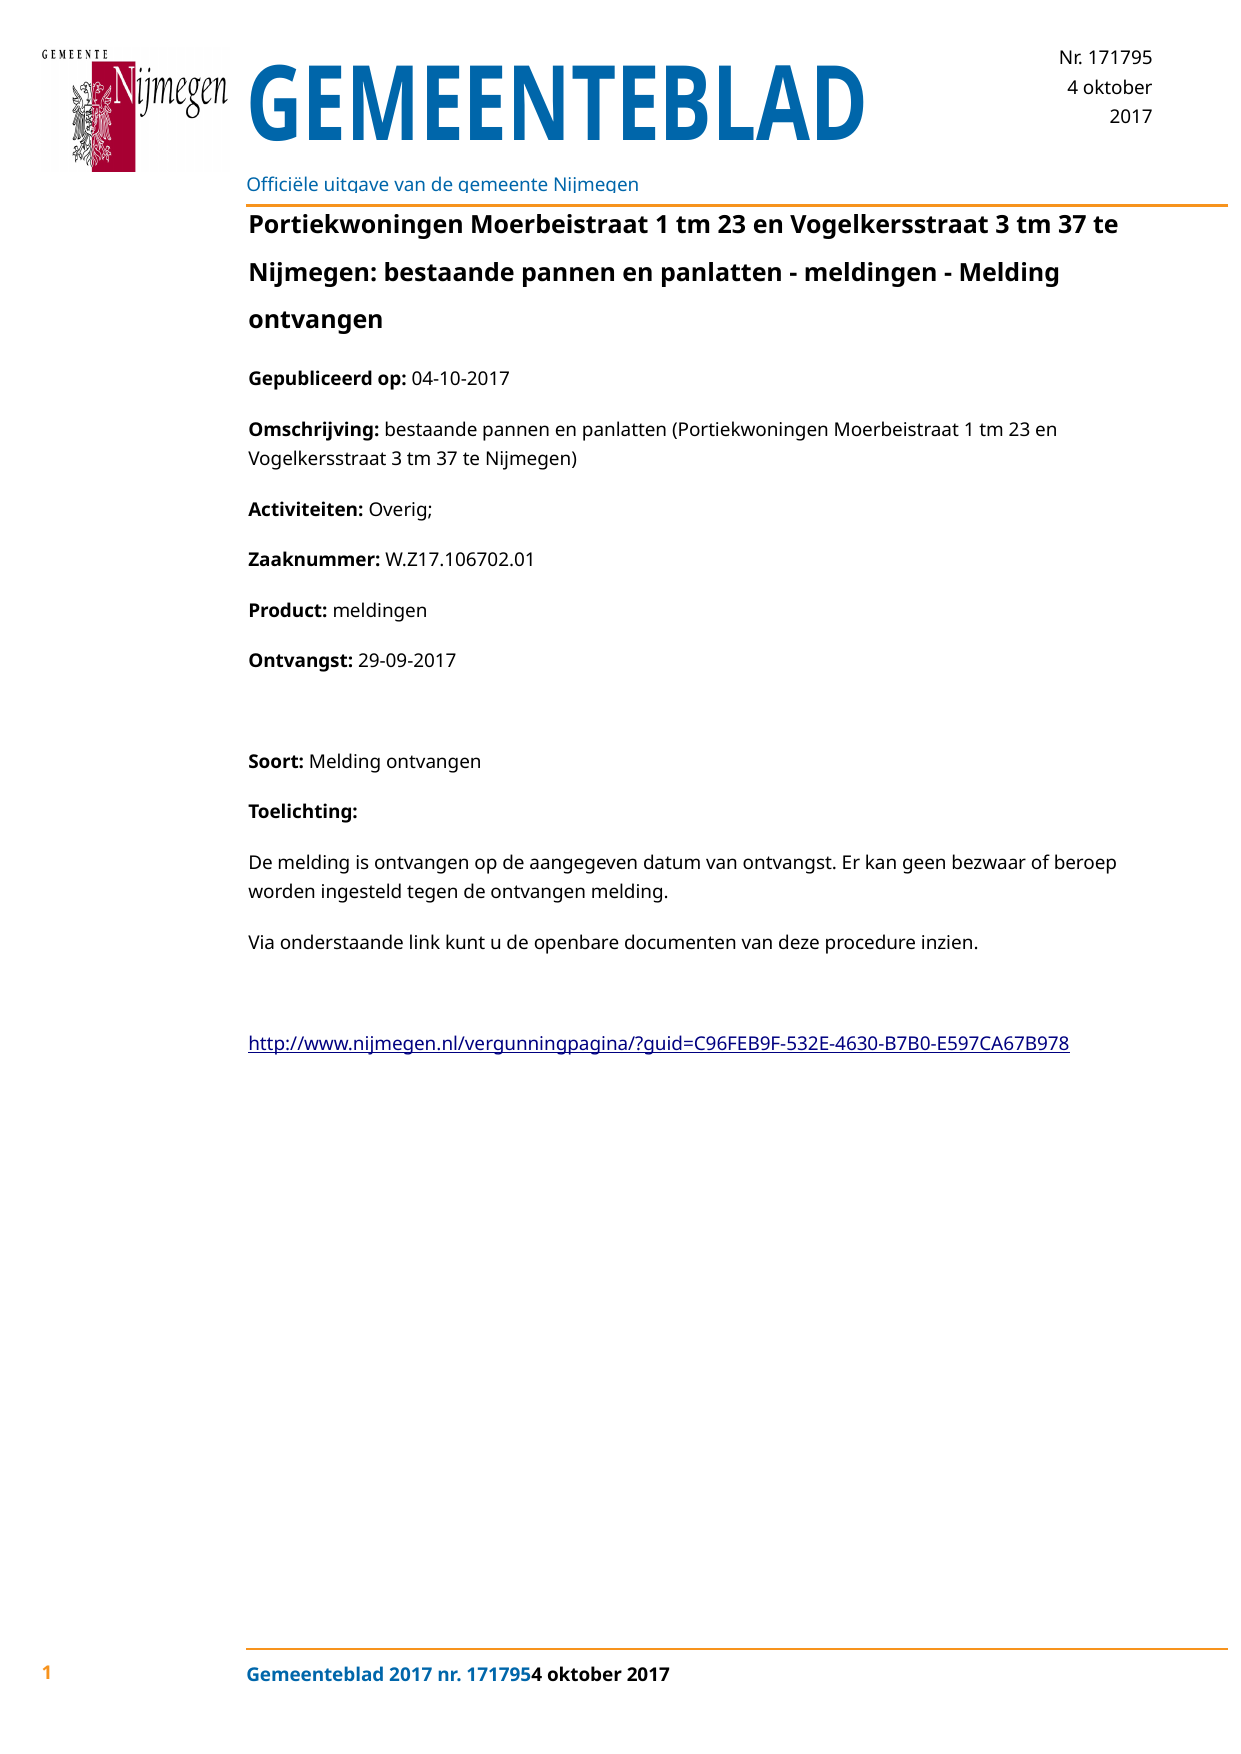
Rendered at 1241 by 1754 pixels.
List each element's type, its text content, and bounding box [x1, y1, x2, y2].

text Activiteiten: Overig; [248, 496, 1152, 522]
text Via onderstaande link kunt u de openbare documenten van deze procedure inzien. [248, 929, 1152, 954]
text Toelichting: [248, 798, 1152, 824]
text Omschrijving: bestaande pannen en panlatten (Portiekwoningen Moerbeistraat 1 tm 23 en Vogelkersstraat 3 tm 37 te Nijmegen) [248, 416, 1152, 471]
text Portiekwoningen Moerbeistraat 1 tm 23 en Vogelkersstraat 3 tm 37 te Nijmegen: bestaande pannen en panlatten - meldingen - Melding ontvangen [248, 207, 1152, 336]
text Gepubliceerd op: 04-10-2017 [248, 366, 1152, 391]
text Zaaknummer: W.Z17.106702.01 [248, 546, 1152, 572]
text http://www.nijmegen.nl/vergunningpagina/?guid=C96FEB9F-532E-4630-B7B0-E597CA67B978 [248, 1030, 1152, 1055]
text De melding is ontvangen op de aangegeven datum van ontvangst. Er kan geen bezwaar of beroep worden ingesteld tegen de ontvangen melding. [248, 849, 1152, 904]
text Product: meldingen [248, 597, 1152, 622]
picture [41, 47, 231, 172]
text Soort: Melding ontvangen [248, 748, 1152, 774]
text Ontvangst: 29-09-2017 [248, 647, 1152, 673]
